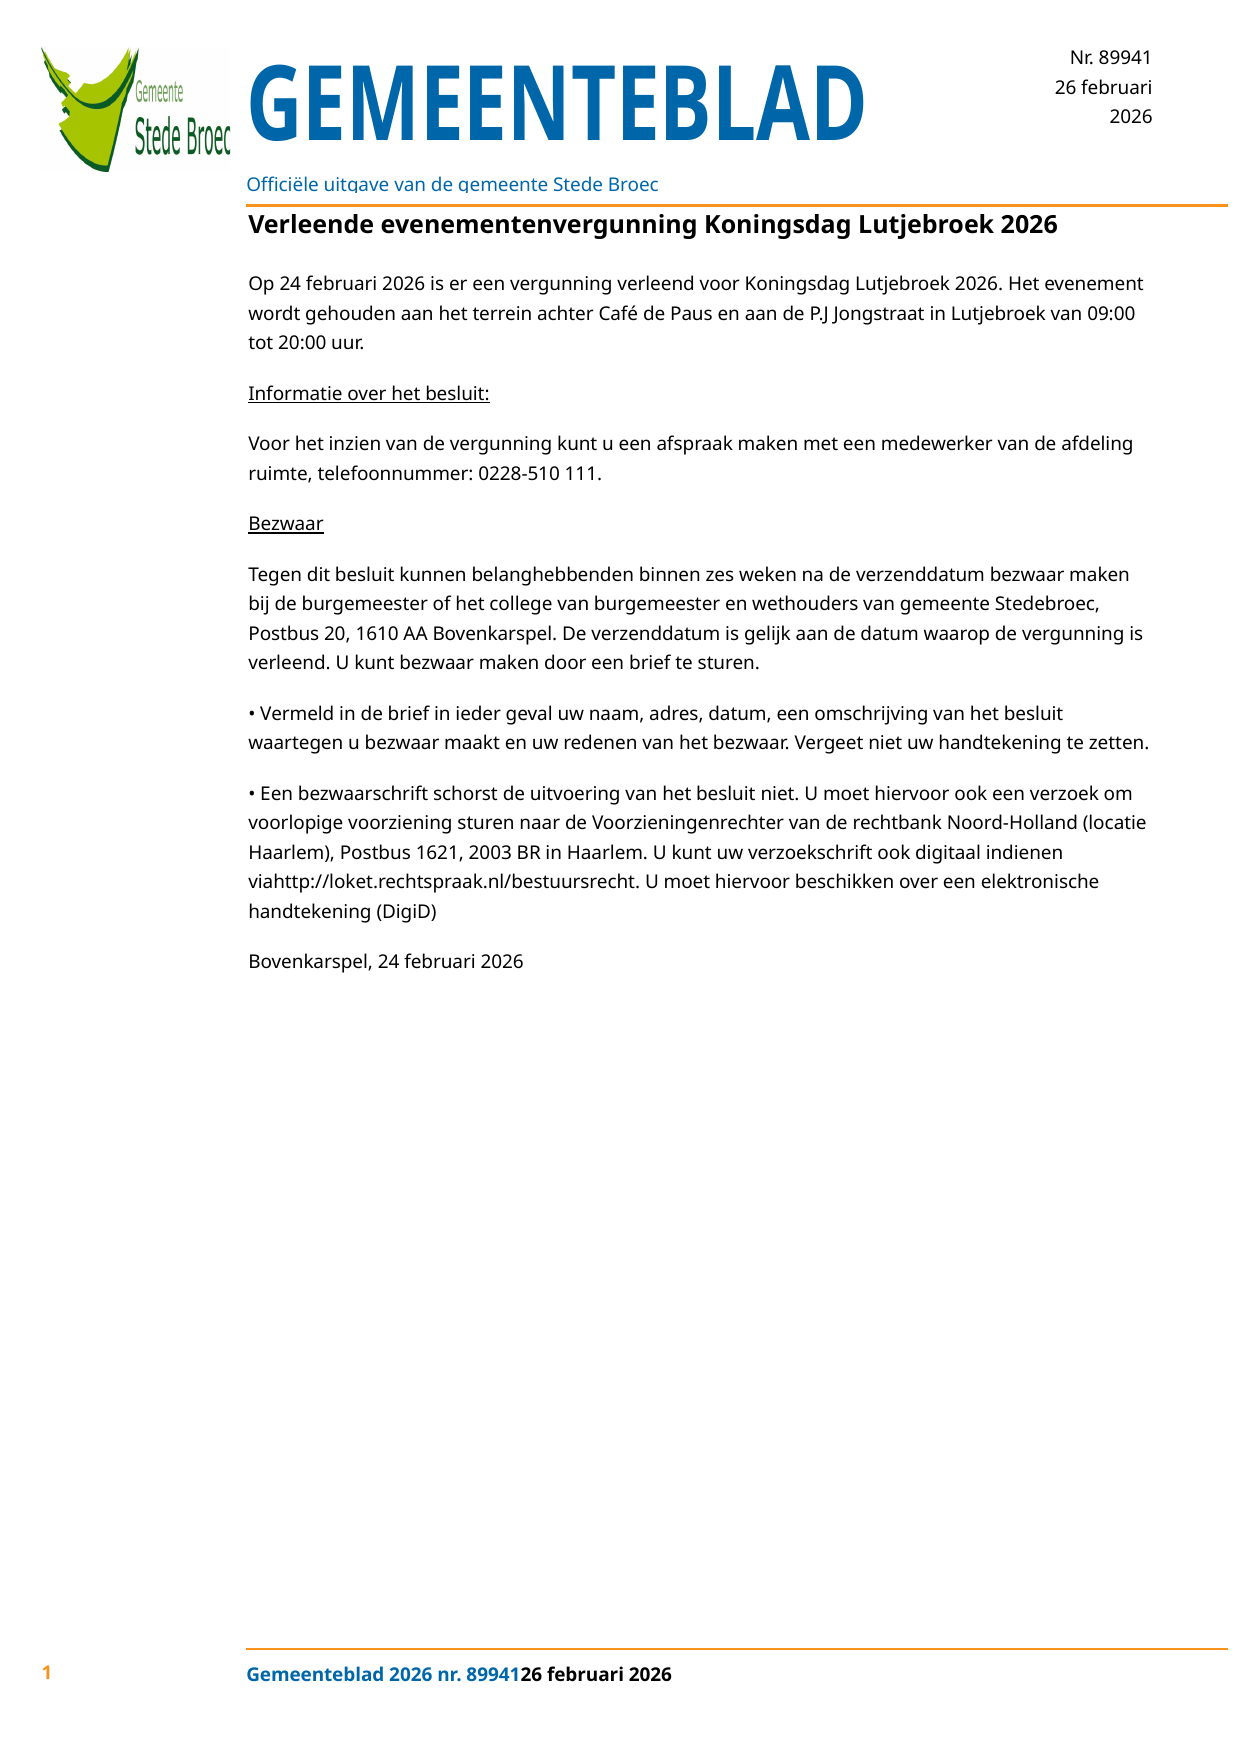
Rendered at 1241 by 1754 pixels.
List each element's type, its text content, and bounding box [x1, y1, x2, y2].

text Voor het inzien van de vergunning kunt u een afspraak maken met een medewerker van de afdeling ruimte, telefoonnummer: 0228-510 111. [248, 430, 1152, 486]
text Bezwaar [248, 510, 1152, 536]
text • Een bezwaarschrift schorst de uitvoering van het besluit niet. U moet hiervoor ook een verzoek om voorlopige voorziening sturen naar de Voorzieningenrechter van de rechtbank Noord-Holland (locatie Haarlem), Postbus 1621, 2003 BR in Haarlem. U kunt uw verzoekschrift ook digitaal indienen viahttp://loket.rechtspraak.nl/bestuursrecht. U moet hiervoor beschikken over een elektronische handtekening (DigiD) [248, 780, 1152, 924]
text Bovenkarspel, 24 februari 2026 [248, 949, 1152, 974]
picture [41, 47, 231, 172]
text Informatie over het besluit: [248, 380, 1152, 406]
text Verleende evenementenvergunning Koningsdag Lutjebroek 2026 [248, 207, 1152, 241]
text • Vermeld in de brief in ieder geval uw naam, adres, datum, een omschrijving van het besluit waartegen u bezwaar maakt en uw redenen van het bezwaar. Vergeet niet uw handtekening te zetten. [248, 700, 1152, 755]
text Tegen dit besluit kunnen belanghebbenden binnen zes weken na de verzenddatum bezwaar maken bij de burgemeester of het college van burgemeester en wethouders van gemeente Stedebroec, Postbus 20, 1610 AA Bovenkarspel. De verzenddatum is gelijk aan de datum waarop de vergunning is verleend. U kunt bezwaar maken door een brief te sturen. [248, 561, 1152, 675]
text Op 24 februari 2026 is er een vergunning verleend voor Koningsdag Lutjebroek 2026. Het evenement wordt gehouden aan het terrein achter Café de Paus en aan de P.J Jongstraat in Lutjebroek van 09:00 tot 20:00 uur. [248, 270, 1152, 355]
